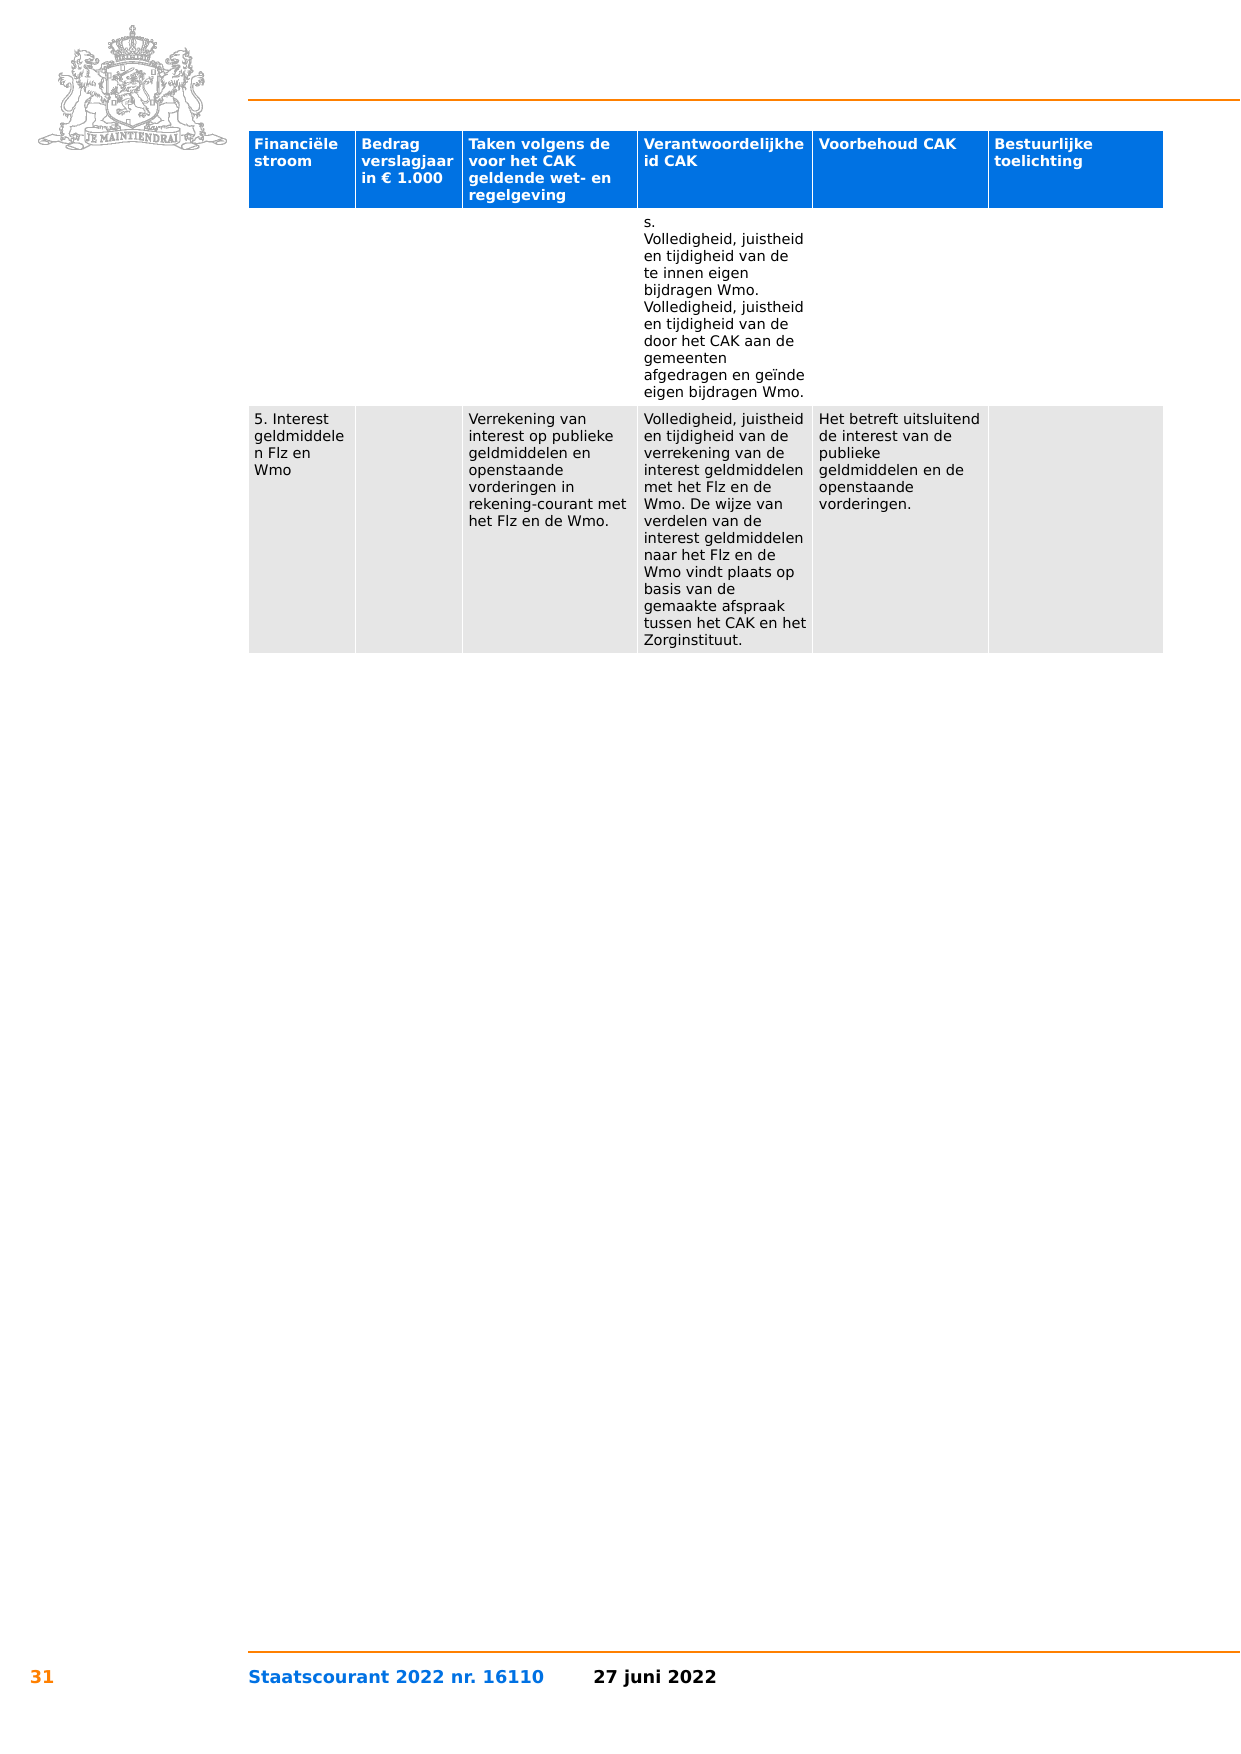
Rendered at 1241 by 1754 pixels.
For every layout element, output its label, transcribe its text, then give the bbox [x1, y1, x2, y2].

table_cell s. Volledigheid, juistheid en tijdigheid van de te innen eigen bijdragen Wmo. Volledigheid, juistheid en tijdigheid van de door het CAK aan de gemeenten afgedragen en geïnde eigen bijdragen Wmo. [638, 209, 812, 405]
table_cell [356, 209, 462, 405]
picture [38, 25, 227, 150]
table_cell Volledigheid, juistheid en tijdigheid van de verrekening van de interest geldmiddelen met het Flz en de Wmo. De wijze van verdelen van de interest geldmiddelen naar het Flz en de Wmo vindt plaats op basis van de gemaakte afspraak tussen het CAK en het Zorginstituut. [638, 406, 812, 653]
table_header Bestuurlijke toelichting [989, 131, 1163, 208]
table_header Taken volgens de voor het CAK geldende wet- en regelgeving [463, 131, 637, 208]
table_header Bedrag verslagjaar in € 1.000 [356, 131, 462, 208]
table_cell [813, 209, 988, 405]
table_header Voorbehoud CAK [813, 131, 988, 208]
table_header Verantwoordelijkheid CAK [638, 131, 812, 208]
table_cell [356, 406, 462, 653]
table_cell Verrekening van interest op publieke geldmiddelen en openstaande vorderingen in rekening-courant met het Flz en de Wmo. [463, 406, 637, 653]
table_cell Het betreft uitsluitend de interest van de publieke geldmiddelen en de openstaande vorderingen. [813, 406, 988, 653]
table_cell [989, 406, 1163, 653]
table_cell [989, 209, 1163, 405]
table_header Financiële stroom [249, 131, 355, 208]
table_cell [249, 209, 355, 405]
table_cell 5. Interest geldmiddelen Flz en Wmo [249, 406, 355, 653]
table_cell [463, 209, 637, 405]
